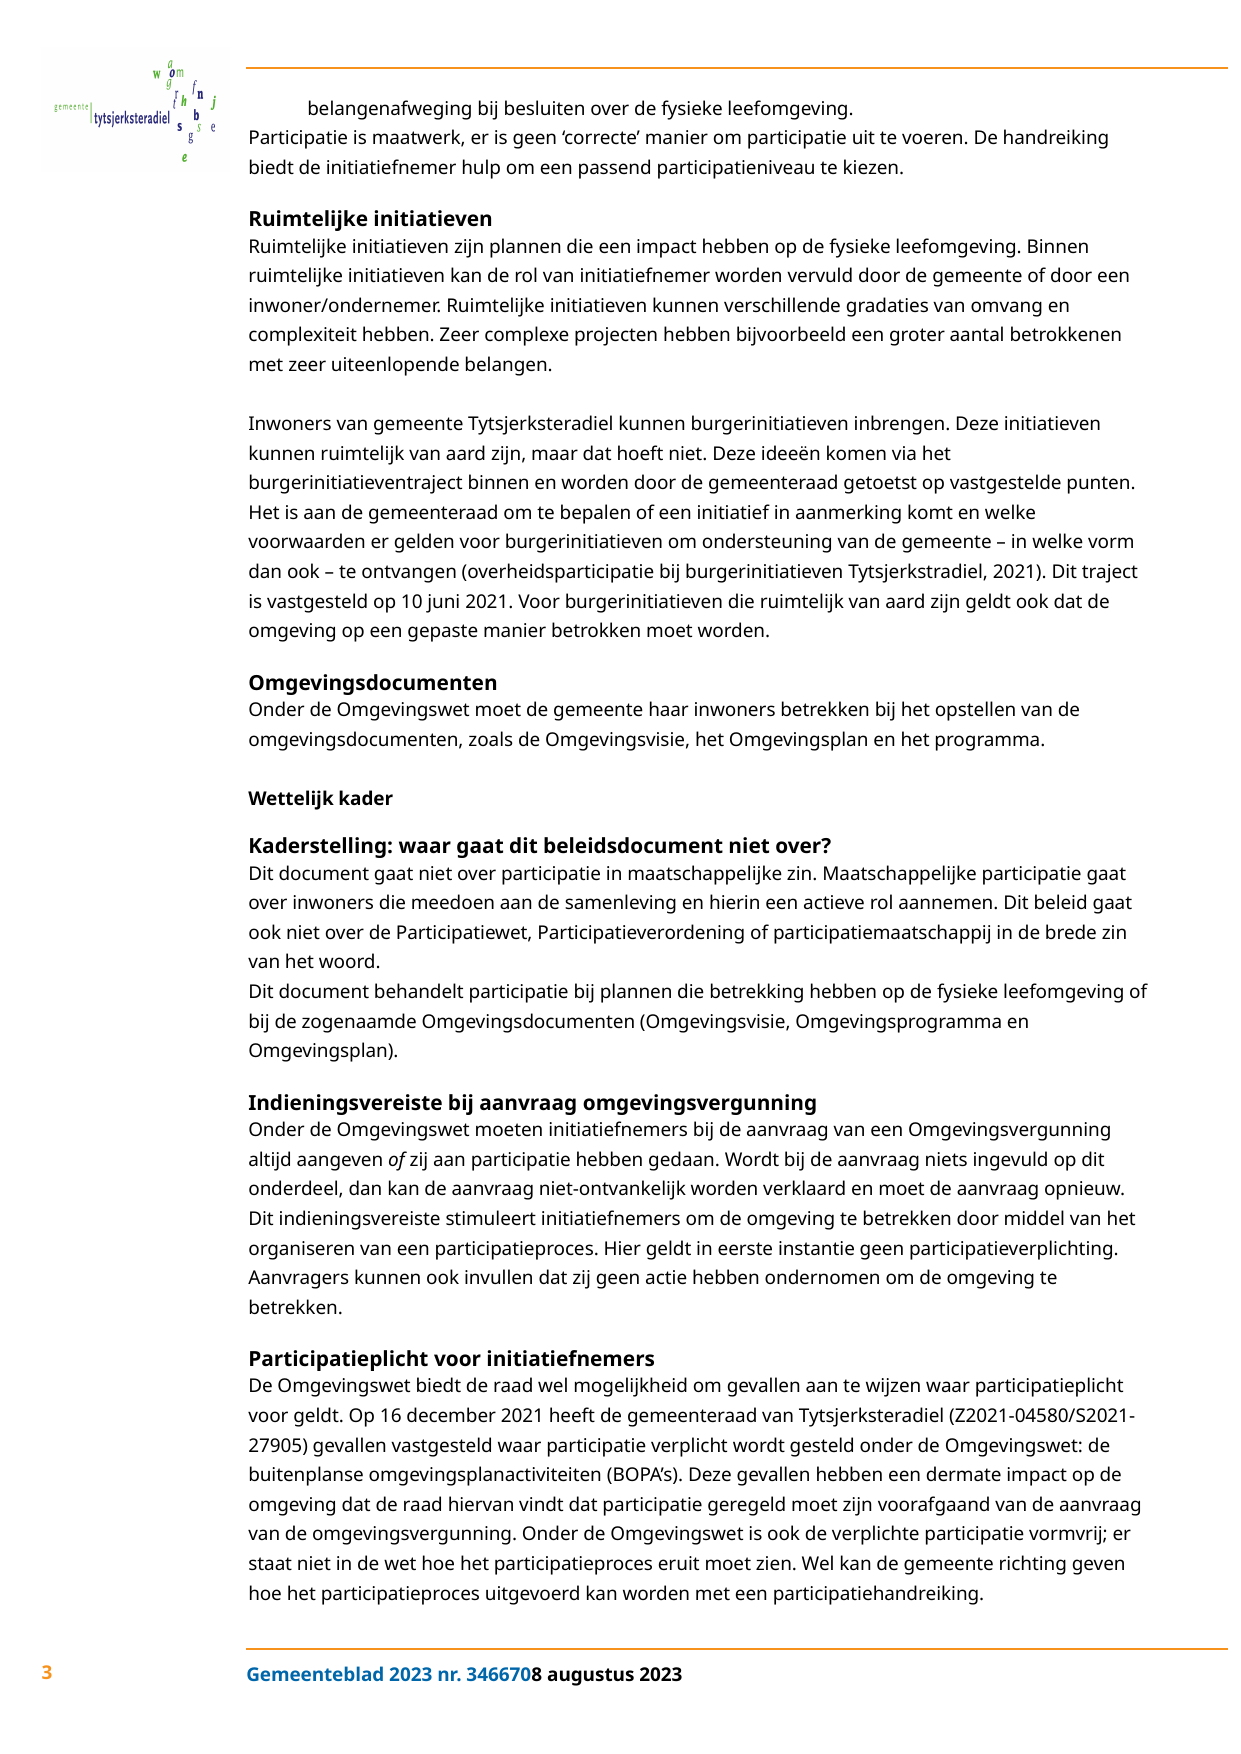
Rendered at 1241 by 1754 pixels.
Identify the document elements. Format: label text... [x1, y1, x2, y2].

text Participatie is maatwerk, er is geen ‘correcte’ manier om participatie uit te voeren. De handreiking biedt de initiatiefnemer hulp om een passend participatieniveau te kiezen. [248, 124, 1152, 180]
picture [41, 47, 231, 172]
text Dit document gaat niet over participatie in maatschappelijke zin. Maatschappelijke participatie gaat over inwoners die meedoen aan de samenleving en hierin een actieve rol aannemen. Dit beleid gaat ook niet over de Participatiewet, Participatieverordening of participatiemaatschappij in de brede zin van het woord. [248, 860, 1152, 974]
text Omgevingsdocumenten [248, 668, 1152, 696]
text Dit document behandelt participatie bij plannen die betrekking hebben op de fysieke leefomgeving of bij de zogenaamde Omgevingsdocumenten (Omgevingsvisie, Omgevingsprogramma en Omgevingsplan). [248, 978, 1152, 1063]
text Ruimtelijke initiatieven zijn plannen die een impact hebben op de fysieke leefomgeving. Binnen ruimtelijke initiatieven kan de rol van initiatiefnemer worden vervuld door de gemeente of door een inwoner/ondernemer. Ruimtelijke initiatieven kunnen verschillende gradaties van omvang en complexiteit hebben. Zeer complexe projecten hebben bijvoorbeeld een groter aantal betrokkenen met zeer uiteenlopende belangen. [248, 233, 1152, 377]
text Onder de Omgevingswet moeten initiatiefnemers bij de aanvraag van een Omgevingsvergunning altijd aangeven of zij aan participatie hebben gedaan. Wordt bij de aanvraag niets ingevuld op dit onderdeel, dan kan de aanvraag niet-ontvankelijk worden verklaard en moet de aanvraag opnieuw. Dit indieningsvereiste stimuleert initiatiefnemers om de omgeving te betrekken door middel van het organiseren van een participatieproces. Hier geldt in eerste instantie geen participatieverplichting. Aanvragers kunnen ook invullen dat zij geen actie hebben ondernomen om de omgeving te betrekken. [248, 1116, 1152, 1319]
text De Omgevingswet biedt de raad wel mogelijkheid om gevallen aan te wijzen waar participatieplicht voor geldt. Op 16 december 2021 heeft de gemeenteraad van Tytsjerksteradiel (Z2021-04580/S2021-27905) gevallen vastgesteld waar participatie verplicht wordt gesteld onder de Omgevingswet: de buitenplanse omgevingsplanactiviteiten (BOPA’s). Deze gevallen hebben een dermate impact op de omgeving dat de raad hiervan vindt dat participatie geregeld moet zijn voorafgaand van de aanvraag van de omgevingsvergunning. Onder de Omgevingswet is ook de verplichte participatie vormvrij; er staat niet in de wet hoe het participatieproces eruit moet zien. Wel kan de gemeente richting geven hoe het participatieproces uitgevoerd kan worden met een participatiehandreiking. [248, 1373, 1152, 1606]
text Indieningsvereiste bij aanvraag omgevingsvergunning [248, 1088, 1152, 1116]
text Wettelijk kader [248, 785, 1152, 811]
text Ruimtelijke initiatieven [248, 204, 1152, 233]
text Onder de Omgevingswet moet de gemeente haar inwoners betrekken bij het opstellen van de omgevingsdocumenten, zoals de Omgevingsvisie, het Omgevingsplan en het programma. [248, 696, 1152, 752]
text Kaderstelling: waar gaat dit beleidsdocument niet over? [248, 832, 1152, 860]
text Participatieplicht voor initiatiefnemers [248, 1344, 1152, 1373]
list belangenafweging bij besluiten over de fysieke leefomgeving. [248, 95, 1152, 121]
text Inwoners van gemeente Tytsjerksteradiel kunnen burgerinitiatieven inbrengen. Deze initiatieven kunnen ruimtelijk van aard zijn, maar dat hoeft niet. Deze ideeën komen via het burgerinitiatieventraject binnen en worden door de gemeenteraad getoetst op vastgestelde punten. Het is aan de gemeenteraad om te bepalen of een initiatief in aanmerking komt en welke voorwaarden er gelden voor burgerinitiatieven om ondersteuning van de gemeente – in welke vorm dan ook – te ontvangen (overheidsparticipatie bij burgerinitiatieven Tytsjerkstradiel, 2021). Dit traject is vastgesteld op 10 juni 2021. Voor burgerinitiatieven die ruimtelijk van aard zijn geldt ook dat de omgeving op een gepaste manier betrokken moet worden. [248, 410, 1152, 643]
